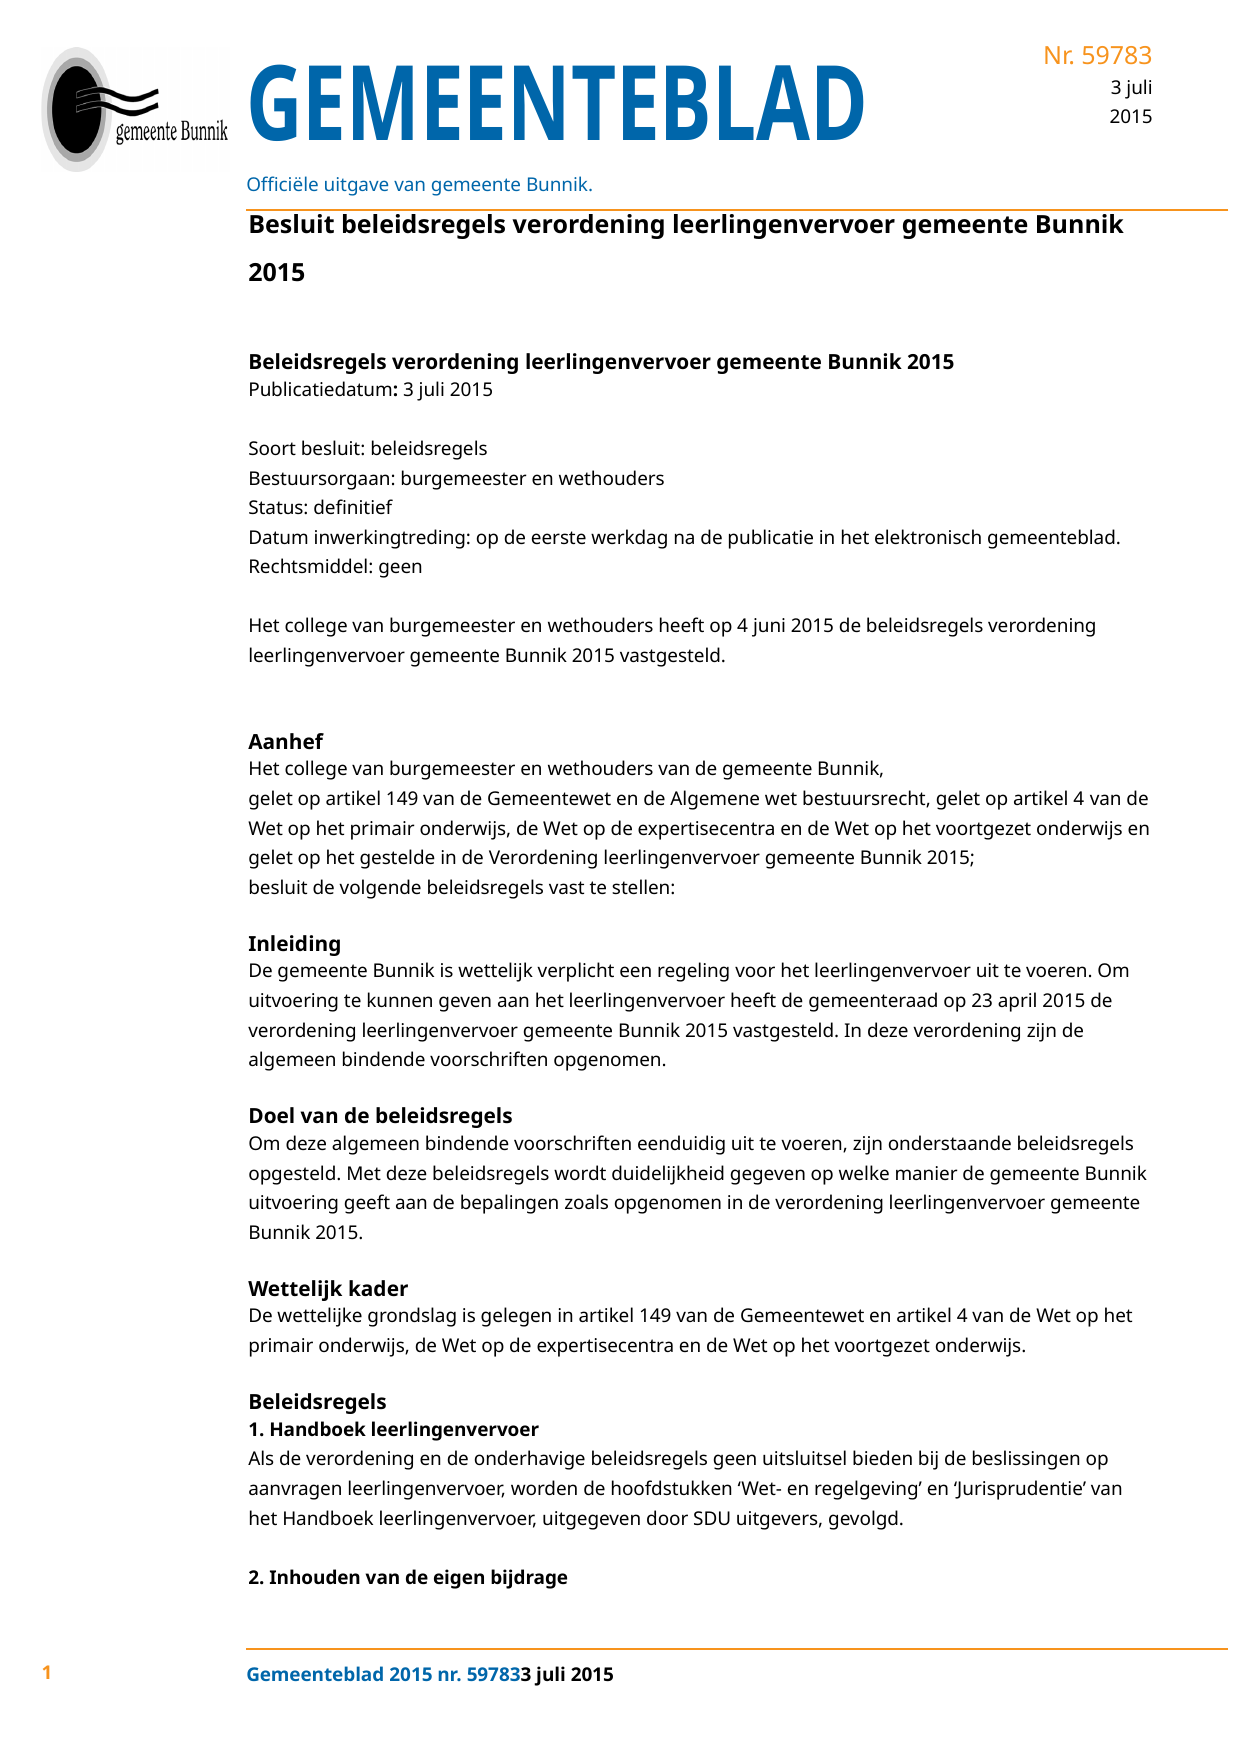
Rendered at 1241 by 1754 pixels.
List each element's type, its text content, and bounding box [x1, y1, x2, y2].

text Status: definitief [248, 494, 1152, 520]
text Beleidsregels verordening leerlingenvervoer gemeente Bunnik 2015 [248, 347, 1152, 376]
text Bestuursorgaan: burgemeester en wethouders [248, 465, 1152, 490]
text Inleiding [248, 929, 1152, 958]
text Wettelijk kader [248, 1274, 1152, 1303]
text Het college van burgemeester en wethouders van de gemeente Bunnik, [248, 756, 1152, 781]
text De gemeente Bunnik is wettelijk verplicht een regeling voor het leerlingenvervoer uit te voeren. Om uitvoering te kunnen geven aan het leerlingenvervoer heeft de gemeenteraad op 23 april 2015 de verordening leerlingenvervoer gemeente Bunnik 2015 vastgesteld. In deze verordening zijn de algemeen bindende voorschriften opgenomen. [248, 958, 1152, 1072]
picture [41, 47, 231, 172]
text De wettelijke grondslag is gelegen in artikel 149 van de Gemeentewet en artikel 4 van de Wet op het primair onderwijs, de Wet op de expertisecentra en de Wet op het voortgezet onderwijs. [248, 1303, 1152, 1358]
text Doel van de beleidsregels [248, 1102, 1152, 1130]
text Besluit beleidsregels verordening leerlingenvervoer gemeente Bunnik 2015 [248, 211, 1152, 288]
text gelet op artikel 149 van de Gemeentewet en de Algemene wet bestuursrecht, gelet op artikel 4 van de Wet op het primair onderwijs, de Wet op de expertisecentra en de Wet op het voortgezet onderwijs en gelet op het gestelde in de Verordening leerlingenvervoer gemeente Bunnik 2015; [248, 785, 1152, 870]
text Rechtsmiddel: geen [248, 553, 1152, 579]
text Aanhef [248, 727, 1152, 756]
text Beleidsregels [248, 1387, 1152, 1416]
text 2. Inhouden van de eigen bijdrage [248, 1564, 1152, 1589]
text Het college van burgemeester en wethouders heeft op 4 juni 2015 de beleidsregels verordening leerlingenvervoer gemeente Bunnik 2015 vastgesteld. [248, 613, 1152, 668]
text Publicatiedatum: 3 juli 2015 [248, 376, 1152, 402]
text Als de verordening en de onderhavige beleidsregels geen uitsluitsel bieden bij de beslissingen op aanvragen leerlingenvervoer, worden de hoofdstukken ‘Wet- en regelgeving’ en ‘Jurisprudentie’ van het Handboek leerlingenvervoer, uitgegeven door SDU uitgevers, gevolgd. [248, 1446, 1152, 1530]
text besluit de volgende beleidsregels vast te stellen: [248, 874, 1152, 899]
text 1. Handboek leerlingenvervoer [248, 1416, 1152, 1442]
text Soort besluit: beleidsregels [248, 435, 1152, 461]
text Datum inwerkingtreding: op de eerste werkdag na de publicatie in het elektronisch gemeenteblad. [248, 524, 1152, 549]
text Om deze algemeen bindende voorschriften eenduidig uit te voeren, zijn onderstaande beleidsregels opgesteld. Met deze beleidsregels wordt duidelijkheid gegeven op welke manier de gemeente Bunnik uitvoering geeft aan de bepalingen zoals opgenomen in de verordening leerlingenvervoer gemeente Bunnik 2015. [248, 1130, 1152, 1244]
